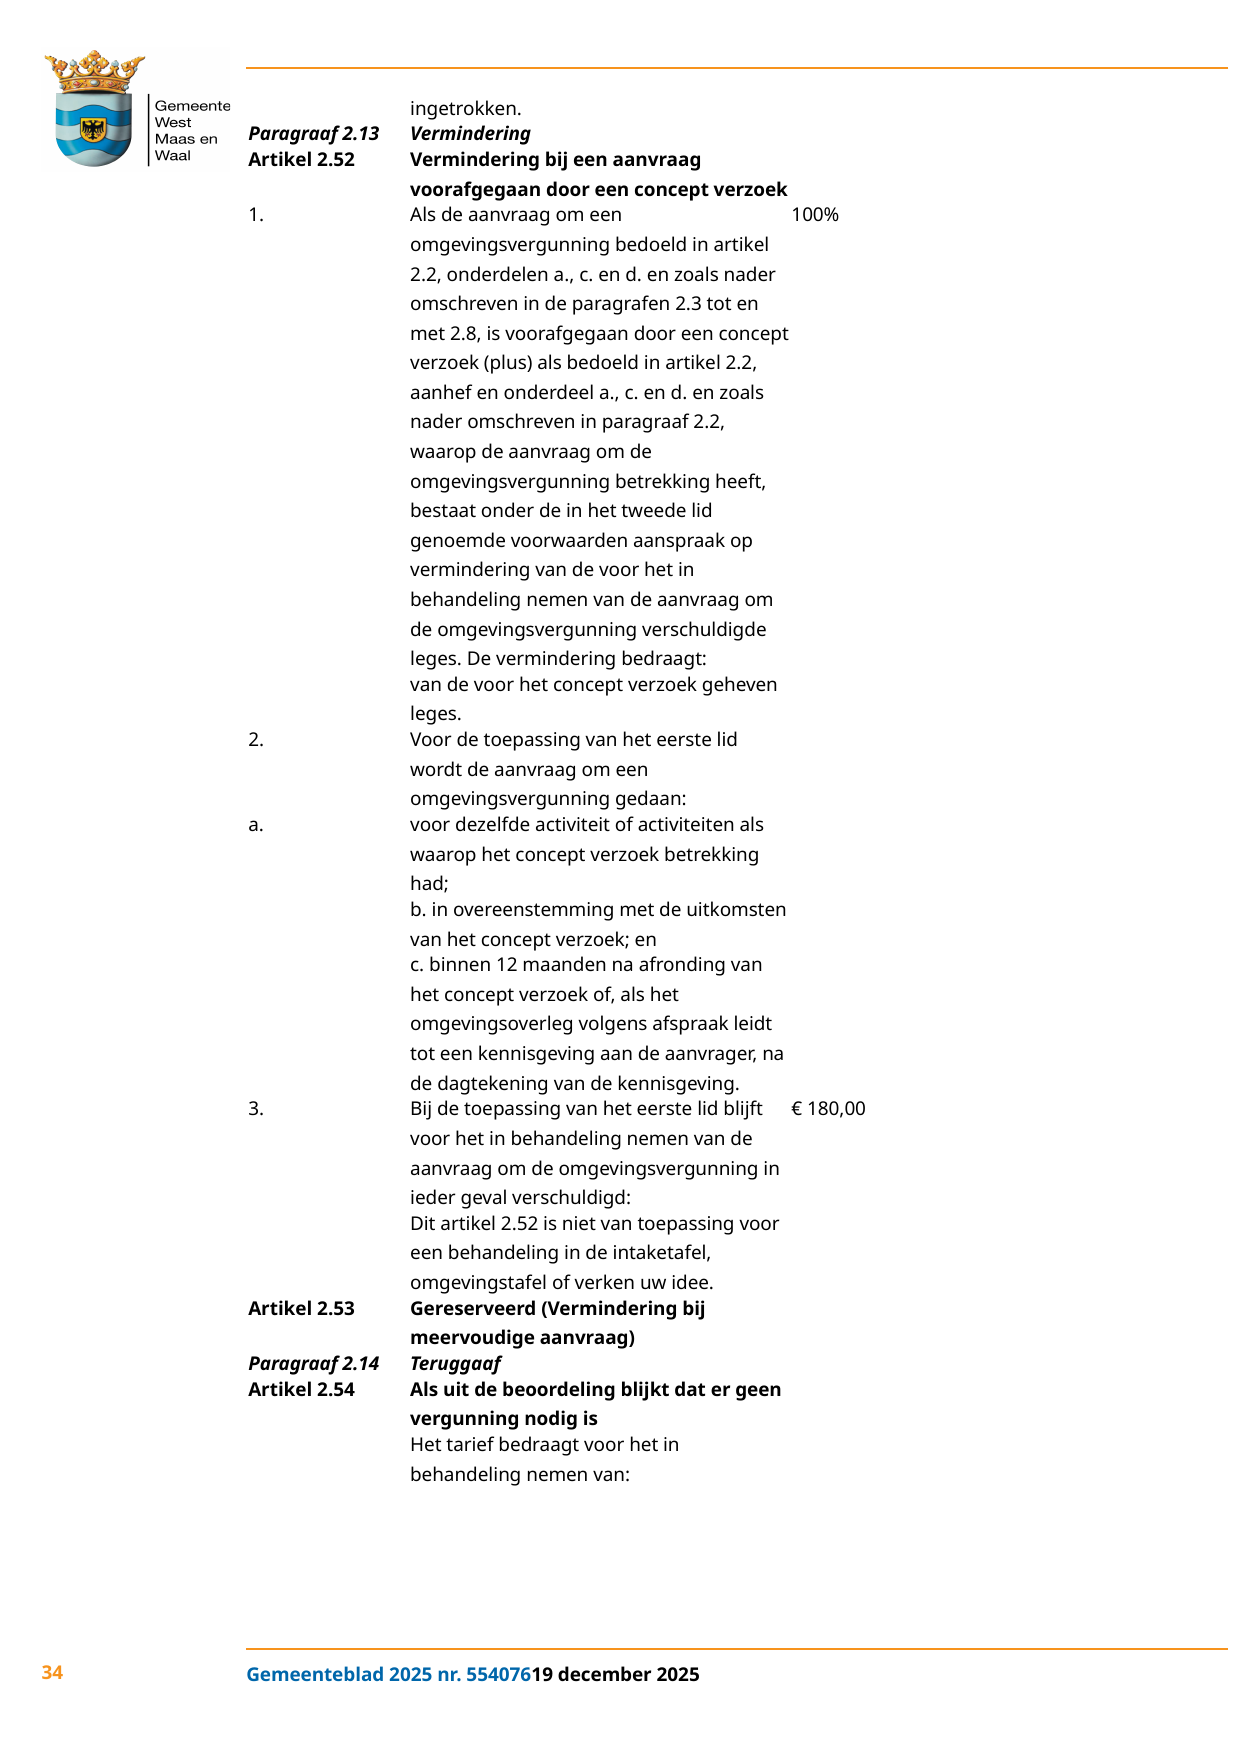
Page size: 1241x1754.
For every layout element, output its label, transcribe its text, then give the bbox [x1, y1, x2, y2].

table_cell c. binnen 12 maanden na afronding van het concept verzoek of, als het omgevingsoverleg volgens afspraak leidt tot een kennisgeving aan de aanvrager, na de dagtekening van de kennisgeving. [410, 951, 791, 1096]
table_cell Voor de toepassing van het eerste lid wordt de aanvraag om een omgevingsvergunning gedaan: [410, 726, 791, 811]
table_cell 1. [248, 202, 410, 671]
table_cell Paragraaf 2.14 [248, 1350, 410, 1376]
table_cell Dit artikel 2.52 is niet van toepassing voor een behandeling in de intaketafel, omgevingstafel of verken uw idee. [410, 1210, 791, 1295]
table_cell [248, 671, 410, 726]
table_cell Paragraaf 2.13 [248, 121, 410, 146]
table_cell Als de aanvraag om een omgevingsvergunning bedoeld in artikel 2.2, onderdelen a., c. en d. en zoals nader omschreven in de paragrafen 2.3 tot en met 2.8, is voorafgegaan door een concept verzoek (plus) als bedoeld in artikel 2.2, aanhef en onderdeel a., c. en d. en zoals nader omschreven in paragraaf 2.2, waarop de aanvraag om de omgevingsvergunning betrekking heeft, bestaat onder de in het tweede lid genoemde voorwaarden aanspraak op vermindering van de voor het in behandeling nemen van de aanvraag om de omgevingsvergunning verschuldigde leges. De vermindering bedraagt: [410, 202, 791, 671]
table_cell [791, 1350, 1031, 1376]
table_cell [791, 811, 1031, 896]
table_cell voor dezelfde activiteit of activiteiten als waarop het concept verzoek betrekking had; [410, 811, 791, 896]
table_cell Vermindering bij een aanvraag voorafgegaan door een concept verzoek [410, 146, 791, 202]
table_cell Artikel 2.54 [248, 1376, 410, 1431]
table_cell ingetrokken. [410, 95, 791, 121]
picture [41, 47, 231, 172]
table_cell Als uit de beoordeling blijkt dat er geen vergunning nodig is [410, 1376, 791, 1431]
table_cell [791, 1295, 1031, 1350]
table_cell [248, 896, 410, 951]
table_cell [791, 121, 1031, 146]
table_cell [791, 671, 1031, 726]
table_cell [791, 1210, 1031, 1295]
table_cell [791, 951, 1031, 1096]
table_cell [248, 951, 410, 1096]
table_cell a. [248, 811, 410, 896]
table_cell Teruggaaf [410, 1350, 791, 1376]
table_cell [791, 146, 1031, 202]
table_cell 3. [248, 1096, 410, 1210]
table_cell [791, 1431, 1031, 1487]
table_cell Artikel 2.52 [248, 146, 410, 202]
table_cell [248, 1431, 410, 1487]
table_cell b. in overeenstemming met de uitkomsten van het concept verzoek; en [410, 896, 791, 951]
table_cell [791, 95, 1031, 121]
table_cell van de voor het concept verzoek geheven leges. [410, 671, 791, 726]
table_cell Artikel 2.53 [248, 1295, 410, 1350]
table_cell [791, 726, 1031, 811]
table_cell € 180,00 [791, 1096, 1031, 1210]
table_cell Gereserveerd (Vermindering bij meervoudige aanvraag) [410, 1295, 791, 1350]
table_cell Bij de toepassing van het eerste lid blijft voor het in behandeling nemen van de aanvraag om de omgevingsvergunning in ieder geval verschuldigd: [410, 1096, 791, 1210]
table_cell Het tarief bedraagt voor het in behandeling nemen van: [410, 1431, 791, 1487]
table_cell [248, 95, 410, 121]
table_cell 100% [791, 202, 1031, 671]
table_cell [791, 1376, 1031, 1431]
table_cell 2. [248, 726, 410, 811]
table_cell [791, 896, 1031, 951]
table_cell Vermindering [410, 121, 791, 146]
table_cell [248, 1210, 410, 1295]
